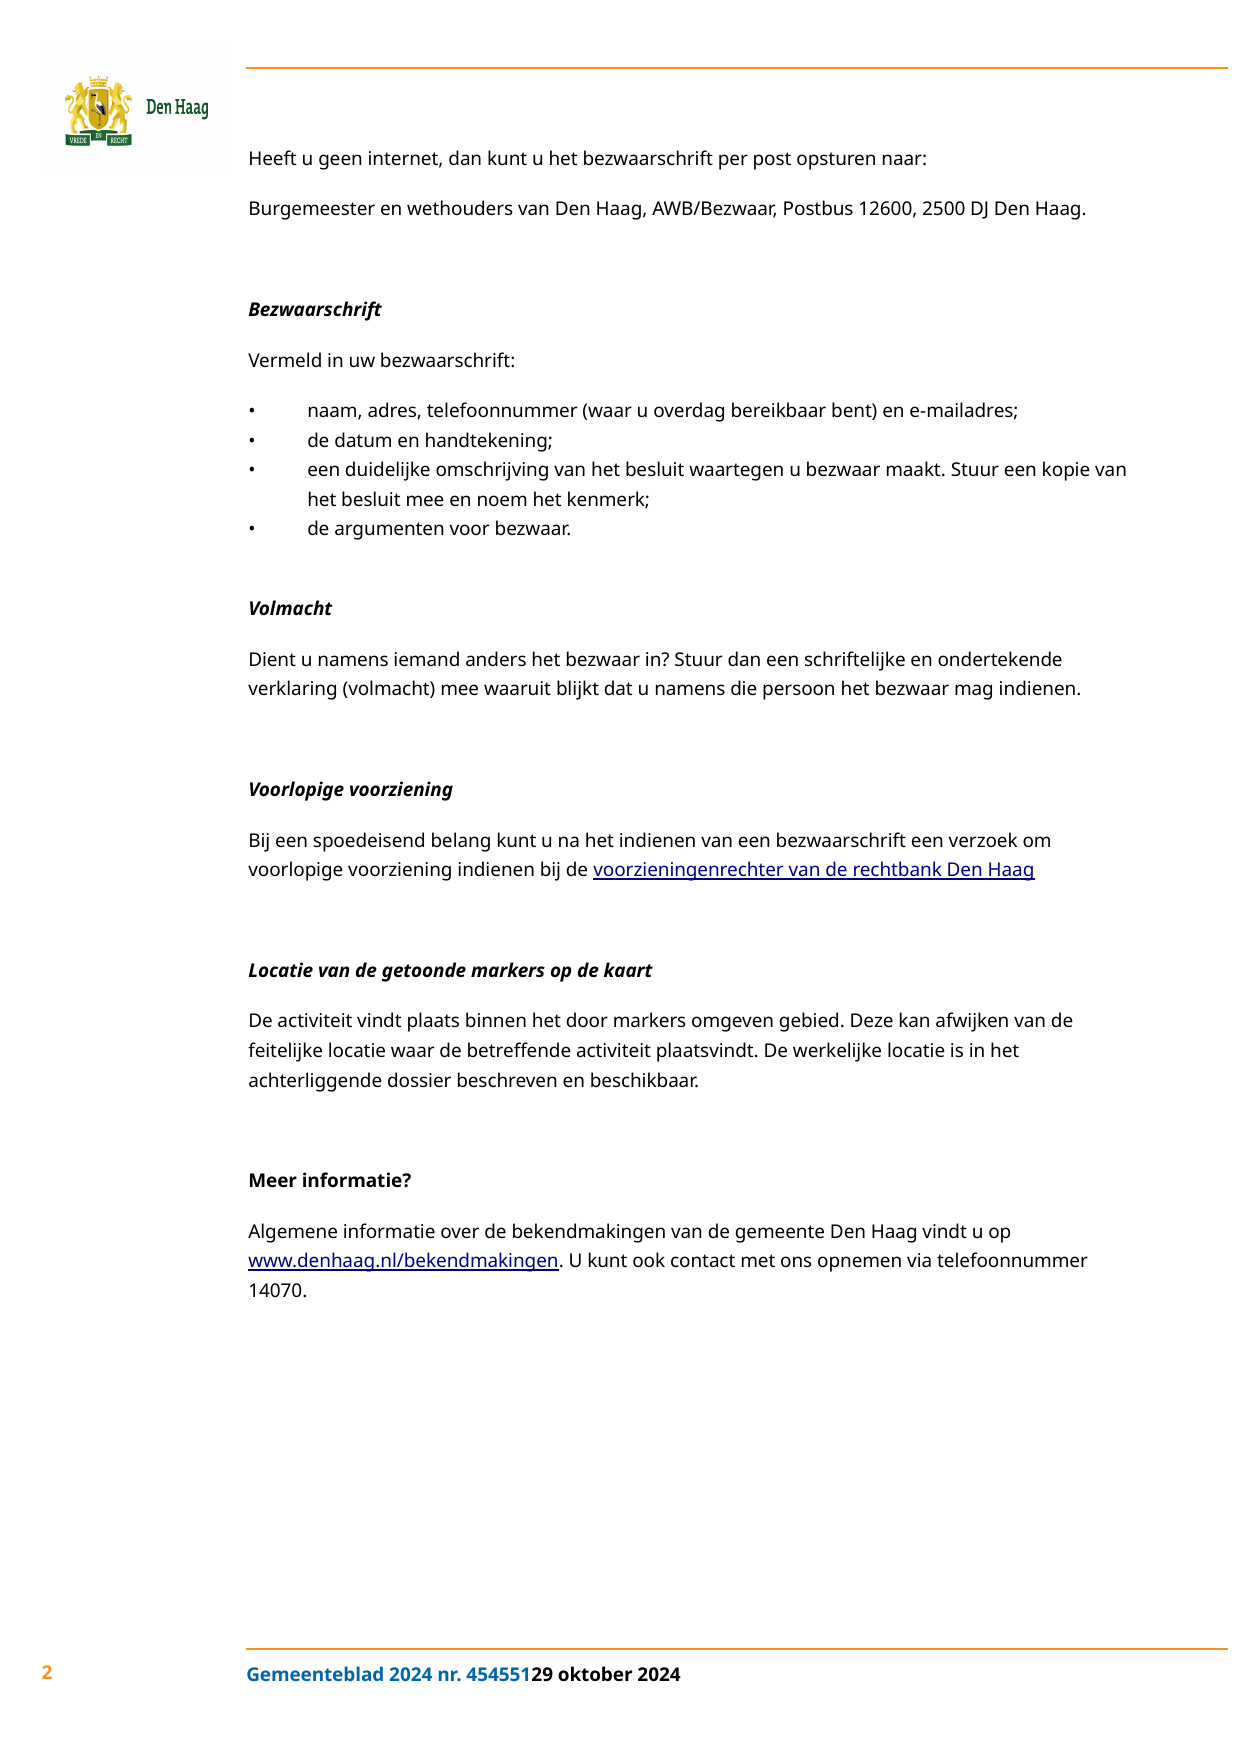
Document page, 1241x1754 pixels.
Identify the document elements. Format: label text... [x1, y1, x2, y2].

text Locatie van de getoonde markers op de kaart [248, 957, 1152, 983]
text Volmacht [248, 596, 1152, 621]
picture [41, 47, 231, 172]
text Heeft u geen internet, dan kunt u het bezwaarschrift per post opsturen naar: [248, 145, 1152, 171]
text Dient u namens iemand anders het bezwaar in? Stuur dan een schriftelijke en ondertekende verklaring (volmacht) mee waaruit blijkt dat u namens die persoon het bezwaar mag indienen. [248, 646, 1152, 701]
text Algemene informatie over de bekendmakingen van de gemeente Den Haag vindt u op www.denhaag.nl/bekendmakingen. U kunt ook contact met ons opnemen via telefoonnummer 14070. [248, 1218, 1152, 1303]
list een duidelijke omschrijving van het besluit waartegen u bezwaar maakt. Stuur een kopie van het besluit mee en noem het kenmerk; [248, 456, 1152, 512]
text Vermeld in uw bezwaarschrift: [248, 347, 1152, 373]
text Burgemeester en wethouders van Den Haag, AWB/Bezwaar, Postbus 12600, 2500 DJ Den Haag. [248, 196, 1152, 221]
text Meer informatie? [248, 1168, 1152, 1193]
list de datum en handtekening; [248, 427, 1152, 453]
text Voorlopige voorziening [248, 776, 1152, 802]
text Bij een spoedeisend belang kunt u na het indienen van een bezwaarschrift een verzoek om voorlopige voorziening indienen bij de voorzieningenrechter van de rechtbank Den Haag [248, 827, 1152, 882]
list naam, adres, telefoonnummer (waar u overdag bereikbaar bent) en e-mailadres; [248, 397, 1152, 423]
text Bezwaarschrift [248, 296, 1152, 322]
text De activiteit vindt plaats binnen het door markers omgeven gebied. Deze kan afwijken van de feitelijke locatie waar de betreffende activiteit plaatsvindt. De werkelijke locatie is in het achterliggende dossier beschreven en beschikbaar. [248, 1008, 1152, 1093]
list de argumenten voor bezwaar. [248, 516, 1152, 541]
